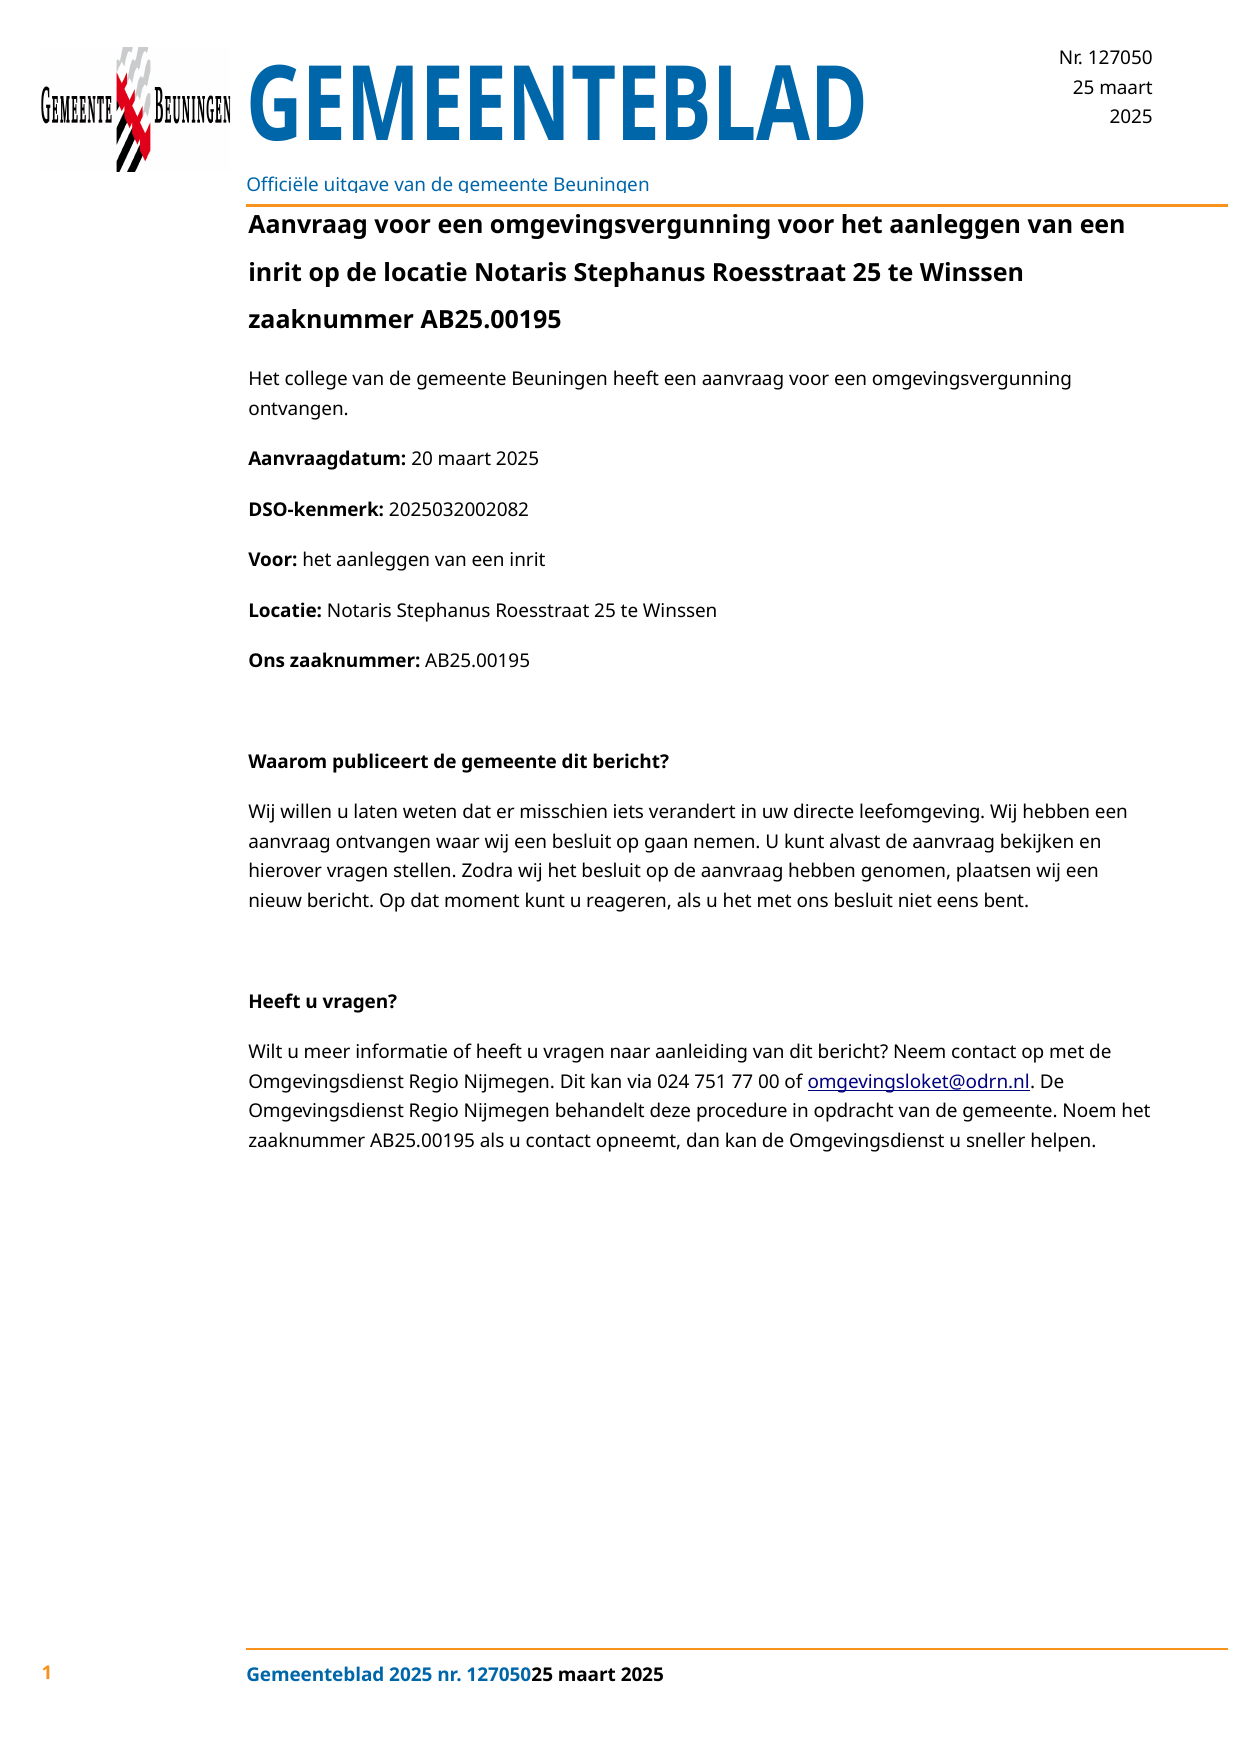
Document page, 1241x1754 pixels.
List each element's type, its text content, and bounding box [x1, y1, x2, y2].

text Locatie: Notaris Stephanus Roesstraat 25 te Winssen [248, 597, 1152, 622]
text Voor: het aanleggen van een inrit [248, 546, 1152, 572]
picture [41, 47, 231, 172]
text Waarom publiceert de gemeente dit bericht? [248, 748, 1152, 774]
text Wilt u meer informatie of heeft u vragen naar aanleiding van dit bericht? Neem contact op met de Omgevingsdienst Regio Nijmegen. Dit kan via 024 751 77 00 of omgevingsloket@odrn.nl. De Omgevingsdienst Regio Nijmegen behandelt deze procedure in opdracht van de gemeente. Noem het zaaknummer AB25.00195 als u contact opneemt, dan kan de Omgevingsdienst u sneller helpen. [248, 1038, 1152, 1153]
text Heeft u vragen? [248, 988, 1152, 1014]
text Aanvraag voor een omgevingsvergunning voor het aanleggen van een inrit op de locatie Notaris Stephanus Roesstraat 25 te Winssen zaaknummer AB25.00195 [248, 207, 1152, 336]
text Wij willen u laten weten dat er misschien iets verandert in uw directe leefomgeving. Wij hebben een aanvraag ontvangen waar wij een besluit op gaan nemen. U kunt alvast de aanvraag bekijken en hierover vragen stellen. Zodra wij het besluit op de aanvraag hebben genomen, plaatsen wij een nieuw bericht. Op dat moment kunt u reageren, als u het met ons besluit niet eens bent. [248, 798, 1152, 913]
text Ons zaaknummer: AB25.00195 [248, 647, 1152, 673]
text Aanvraagdatum: 20 maart 2025 [248, 446, 1152, 471]
text DSO-kenmerk: 2025032002082 [248, 496, 1152, 522]
text Het college van de gemeente Beuningen heeft een aanvraag voor een omgevingsvergunning ontvangen. [248, 366, 1152, 421]
